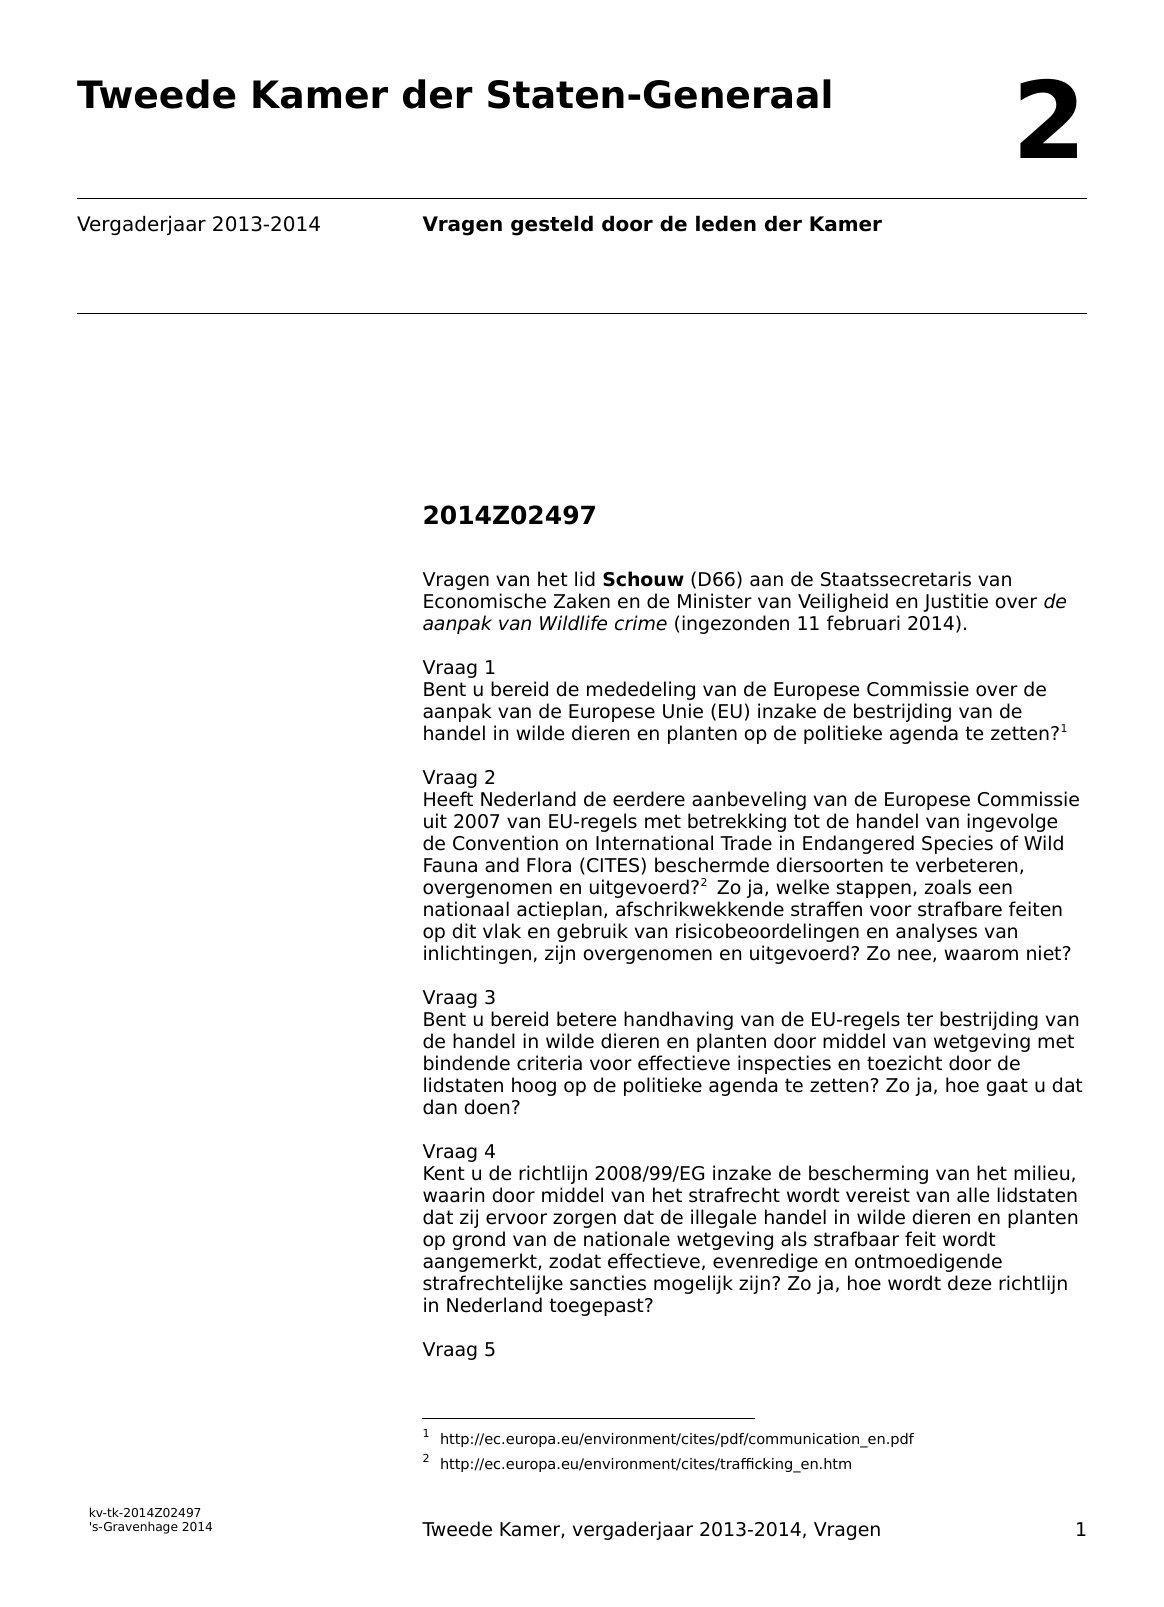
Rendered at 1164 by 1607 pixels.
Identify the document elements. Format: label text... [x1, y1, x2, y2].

text Bent u bereid betere handhaving van de EU-regels ter bestrijding van de handel in wilde dieren en planten door middel van wetgeving met bindende criteria voor effectieve inspecties en toezicht door de lidstaten hoog op de politieke agenda te zetten? Zo ja, hoe gaat u dat dan doen? [422, 1009, 1087, 1119]
text http://ec.europa.eu/environment/cites/pdf/communication_en.pdf [422, 1427, 1087, 1449]
text Vraag 5 [422, 1339, 1087, 1361]
table_cell Vragen gesteld door de leden der Kamer [422, 199, 1087, 313]
text kv-tk-2014Z02497 [88, 1506, 323, 1520]
text Vraag 2 [422, 767, 1087, 789]
text 2014Z02497 [422, 501, 1087, 531]
text Bent u bereid de mededeling van de Europese Commissie over de aanpak van de Europese Unie (EU) inzake de bestrijding van de handel in wilde dieren en planten op de politieke agenda te zetten? [422, 679, 1087, 745]
text http://ec.europa.eu/environment/cites/trafficking_en.htm [422, 1452, 1087, 1474]
text Vragen van het lid Schouw (D66) aan de Staatssecretaris van Economische Zaken en de Minister van Veiligheid en Justitie over de aanpak van Wildlife crime (ingezonden 11 februari 2014). [422, 569, 1087, 635]
text Vraag 3 [422, 987, 1087, 1009]
text Vraag 1 [422, 657, 1087, 679]
table_header 2 [886, 59, 1087, 198]
text Vraag 4 [422, 1141, 1087, 1163]
table_cell Vergaderjaar 2013-2014 [77, 199, 422, 313]
table_header Tweede Kamer der Staten-Generaal [77, 59, 886, 198]
text Heeft Nederland de eerdere aanbeveling van de Europese Commissie uit 2007 van EU-regels met betrekking tot de handel van ingevolge de Convention on International Trade in Endangered Species of Wild Fauna and Flora (CITES) beschermde diersoorten te verbeteren, overgenomen en uitgevoerd? Zo ja, welke stappen, zoals een nationaal actieplan, afschrikwekkende straffen voor strafbare feiten op dit vlak en gebruik van risicobeoordelingen en analyses van inlichtingen, zijn overgenomen en uitgevoerd? Zo nee, waarom niet? [422, 789, 1087, 965]
text Kent u de richtlijn 2008/99/EG inzake de bescherming van het milieu, waarin door middel van het strafrecht wordt vereist van alle lidstaten dat zij ervoor zorgen dat de illegale handel in wilde dieren en planten op grond van de nationale wetgeving als strafbaar feit wordt aangemerkt, zodat effectieve, evenredige en ontmoedigende strafrechtelijke sancties mogelijk zijn? Zo ja, hoe wordt deze richtlijn in Nederland toegepast? [422, 1163, 1087, 1317]
text 's-Gravenhage 2014 [88, 1520, 323, 1534]
